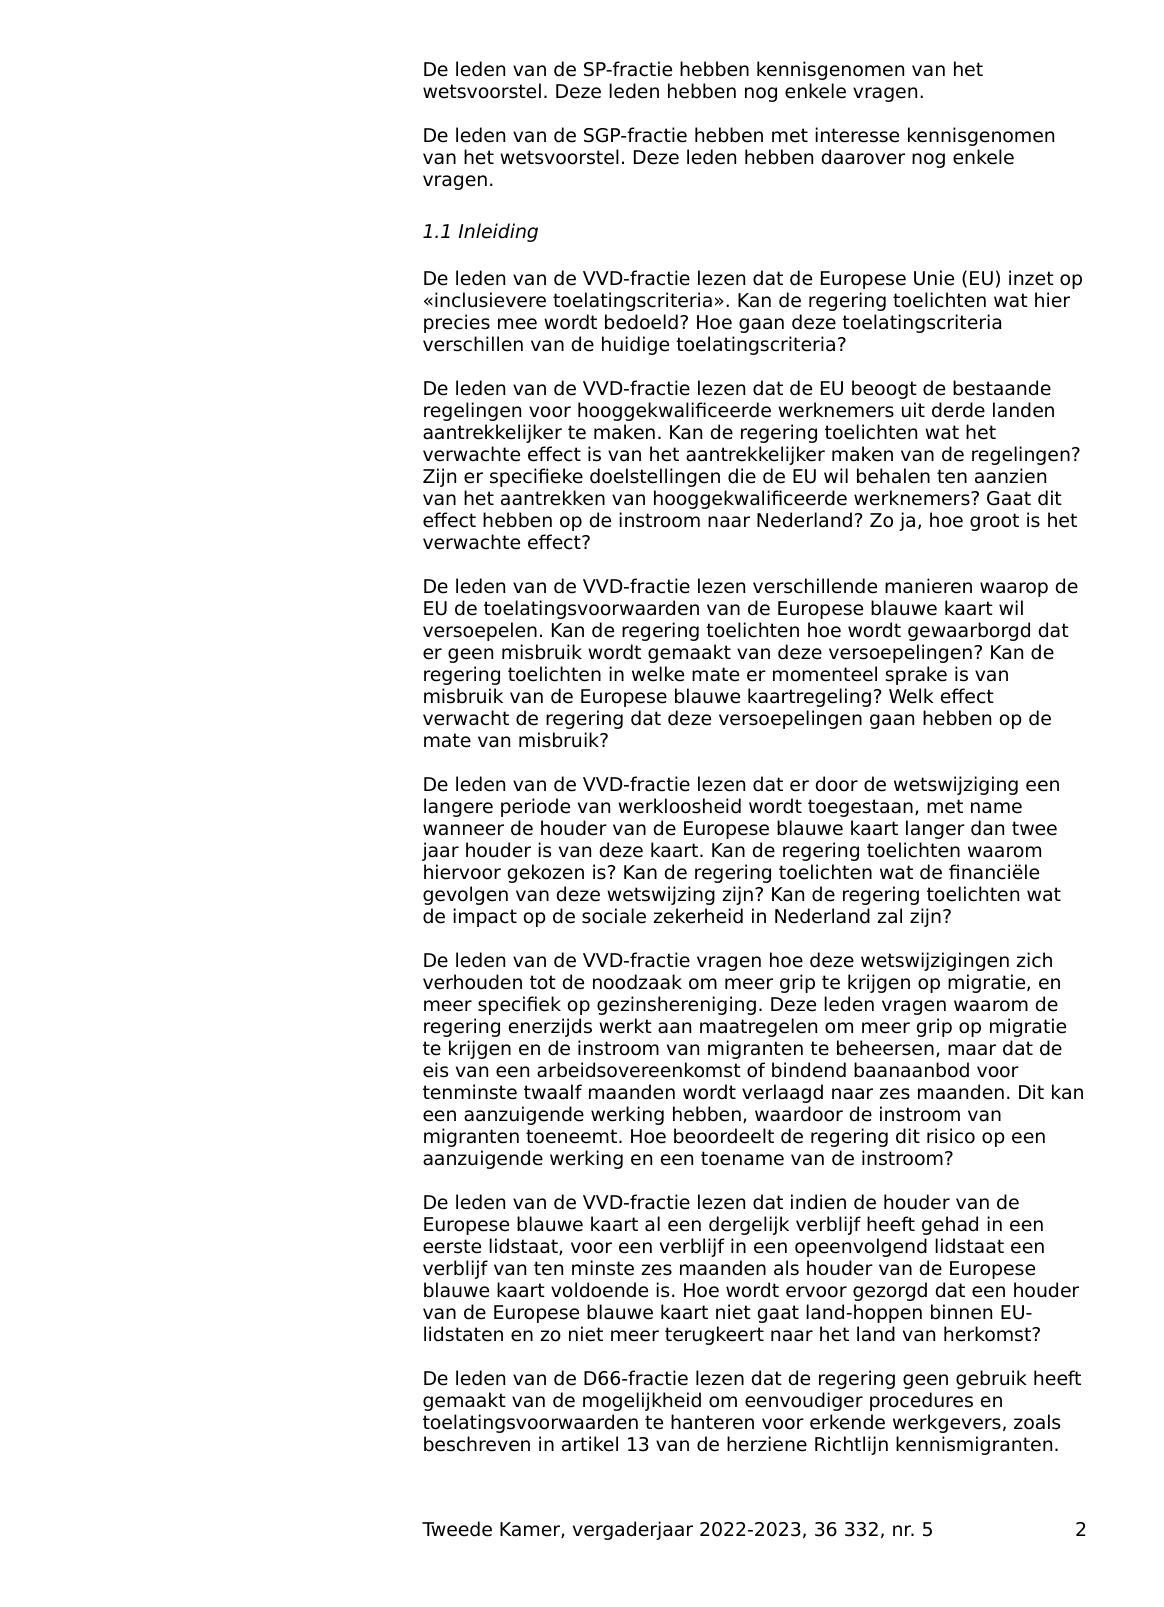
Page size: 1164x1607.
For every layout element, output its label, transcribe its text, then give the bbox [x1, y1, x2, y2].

subtitle 1.1 Inleiding [422, 221, 1087, 243]
text De leden van de VVD-fractie vragen hoe deze wetswijzigingen zich verhouden tot de noodzaak om meer grip te krijgen op migratie, en meer specifiek op gezinshereniging. Deze leden vragen waarom de regering enerzijds werkt aan maatregelen om meer grip op migratie te krijgen en de instroom van migranten te beheersen, maar dat de eis van een arbeidsovereenkomst of bindend baanaanbod voor tenminste twaalf maanden wordt verlaagd naar zes maanden. Dit kan een aanzuigende werking hebben, waardoor de instroom van migranten toeneemt. Hoe beoordeelt de regering dit risico op een aanzuigende werking en een toename van de instroom? [422, 950, 1087, 1170]
text De leden van de VVD-fractie lezen dat de Europese Unie (EU) inzet op «inclusievere toelatingscriteria». Kan de regering toelichten wat hier precies mee wordt bedoeld? Hoe gaan deze toelatingscriteria verschillen van de huidige toelatingscriteria? [422, 268, 1087, 356]
text De leden van de D66-fractie lezen dat de regering geen gebruik heeft gemaakt van de mogelijkheid om eenvoudiger procedures en toelatingsvoorwaarden te hanteren voor erkende werkgevers, zoals beschreven in artikel 13 van de herziene Richtlijn kennismigranten. [422, 1368, 1087, 1456]
text De leden van de VVD-fractie lezen dat de EU beoogt de bestaande regelingen voor hooggekwalificeerde werknemers uit derde landen aantrekkelijker te maken. Kan de regering toelichten wat het verwachte effect is van het aantrekkelijker maken van de regelingen? Zijn er specifieke doelstellingen die de EU wil behalen ten aanzien van het aantrekken van hooggekwalificeerde werknemers? Gaat dit effect hebben op de instroom naar Nederland? Zo ja, hoe groot is het verwachte effect? [422, 378, 1087, 554]
text De leden van de VVD-fractie lezen dat indien de houder van de Europese blauwe kaart al een dergelijk verblijf heeft gehad in een eerste lidstaat, voor een verblijf in een opeenvolgend lidstaat een verblijf van ten minste zes maanden als houder van de Europese blauwe kaart voldoende is. Hoe wordt ervoor gezorgd dat een houder van de Europese blauwe kaart niet gaat land-hoppen binnen EU-lidstaten en zo niet meer terugkeert naar het land van herkomst? [422, 1192, 1087, 1346]
text De leden van de SP-fractie hebben kennisgenomen van het wetsvoorstel. Deze leden hebben nog enkele vragen. [422, 59, 1087, 103]
text De leden van de VVD-fractie lezen dat er door de wetswijziging een langere periode van werkloosheid wordt toegestaan, met name wanneer de houder van de Europese blauwe kaart langer dan twee jaar houder is van deze kaart. Kan de regering toelichten waarom hiervoor gekozen is? Kan de regering toelichten wat de financiële gevolgen van deze wetswijzing zijn? Kan de regering toelichten wat de impact op de sociale zekerheid in Nederland zal zijn? [422, 774, 1087, 928]
text De leden van de SGP-fractie hebben met interesse kennisgenomen van het wetsvoorstel. Deze leden hebben daarover nog enkele vragen. [422, 125, 1087, 191]
text De leden van de VVD-fractie lezen verschillende manieren waarop de EU de toelatingsvoorwaarden van de Europese blauwe kaart wil versoepelen. Kan de regering toelichten hoe wordt gewaarborgd dat er geen misbruik wordt gemaakt van deze versoepelingen? Kan de regering toelichten in welke mate er momenteel sprake is van misbruik van de Europese blauwe kaartregeling? Welk effect verwacht de regering dat deze versoepelingen gaan hebben op de mate van misbruik? [422, 576, 1087, 752]
